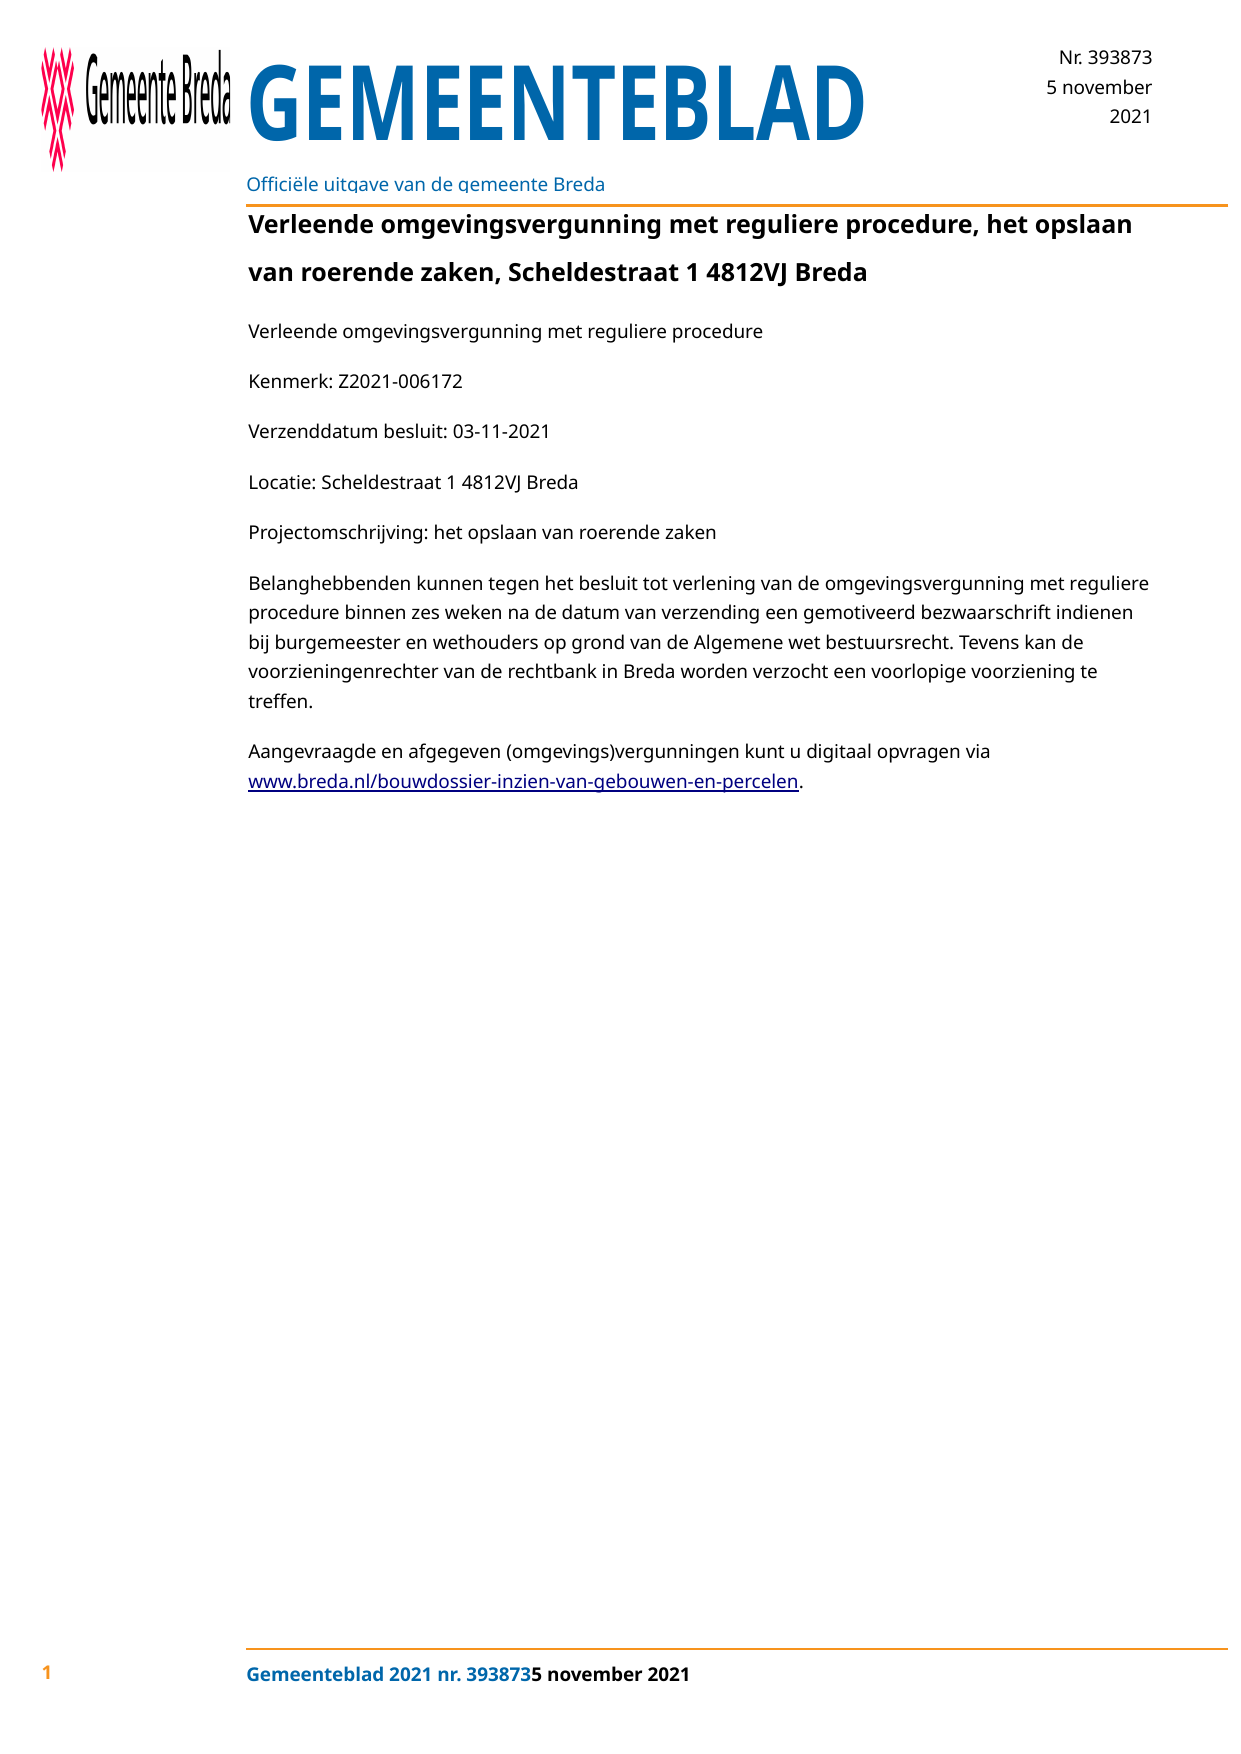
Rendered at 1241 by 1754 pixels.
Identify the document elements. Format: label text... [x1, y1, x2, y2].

text Kenmerk: Z2021-006172 [248, 368, 1152, 394]
text Locatie: Scheldestraat 1 4812VJ Breda [248, 469, 1152, 495]
text Aangevraagde en afgegeven (omgevings)vergunningen kunt u digitaal opvragen via www.breda.nl/bouwdossier-inzien-van-gebouwen-en-percelen. [248, 739, 1152, 794]
text Projectomschrijving: het opslaan van roerende zaken [248, 519, 1152, 545]
text Verleende omgevingsvergunning met reguliere procedure, het opslaan van roerende zaken, Scheldestraat 1 4812VJ Breda [248, 207, 1152, 288]
text Belanghebbenden kunnen tegen het besluit tot verlening van de omgevingsvergunning met reguliere procedure binnen zes weken na de datum van verzending een gemotiveerd bezwaarschrift indienen bij burgemeester en wethouders op grond van de Algemene wet bestuursrecht. Tevens kan de voorzieningenrechter van de rechtbank in Breda worden verzocht een voorlopige voorziening te treffen. [248, 570, 1152, 714]
picture [41, 47, 231, 172]
text Verzenddatum besluit: 03-11-2021 [248, 419, 1152, 444]
text Verleende omgevingsvergunning met reguliere procedure [248, 318, 1152, 344]
